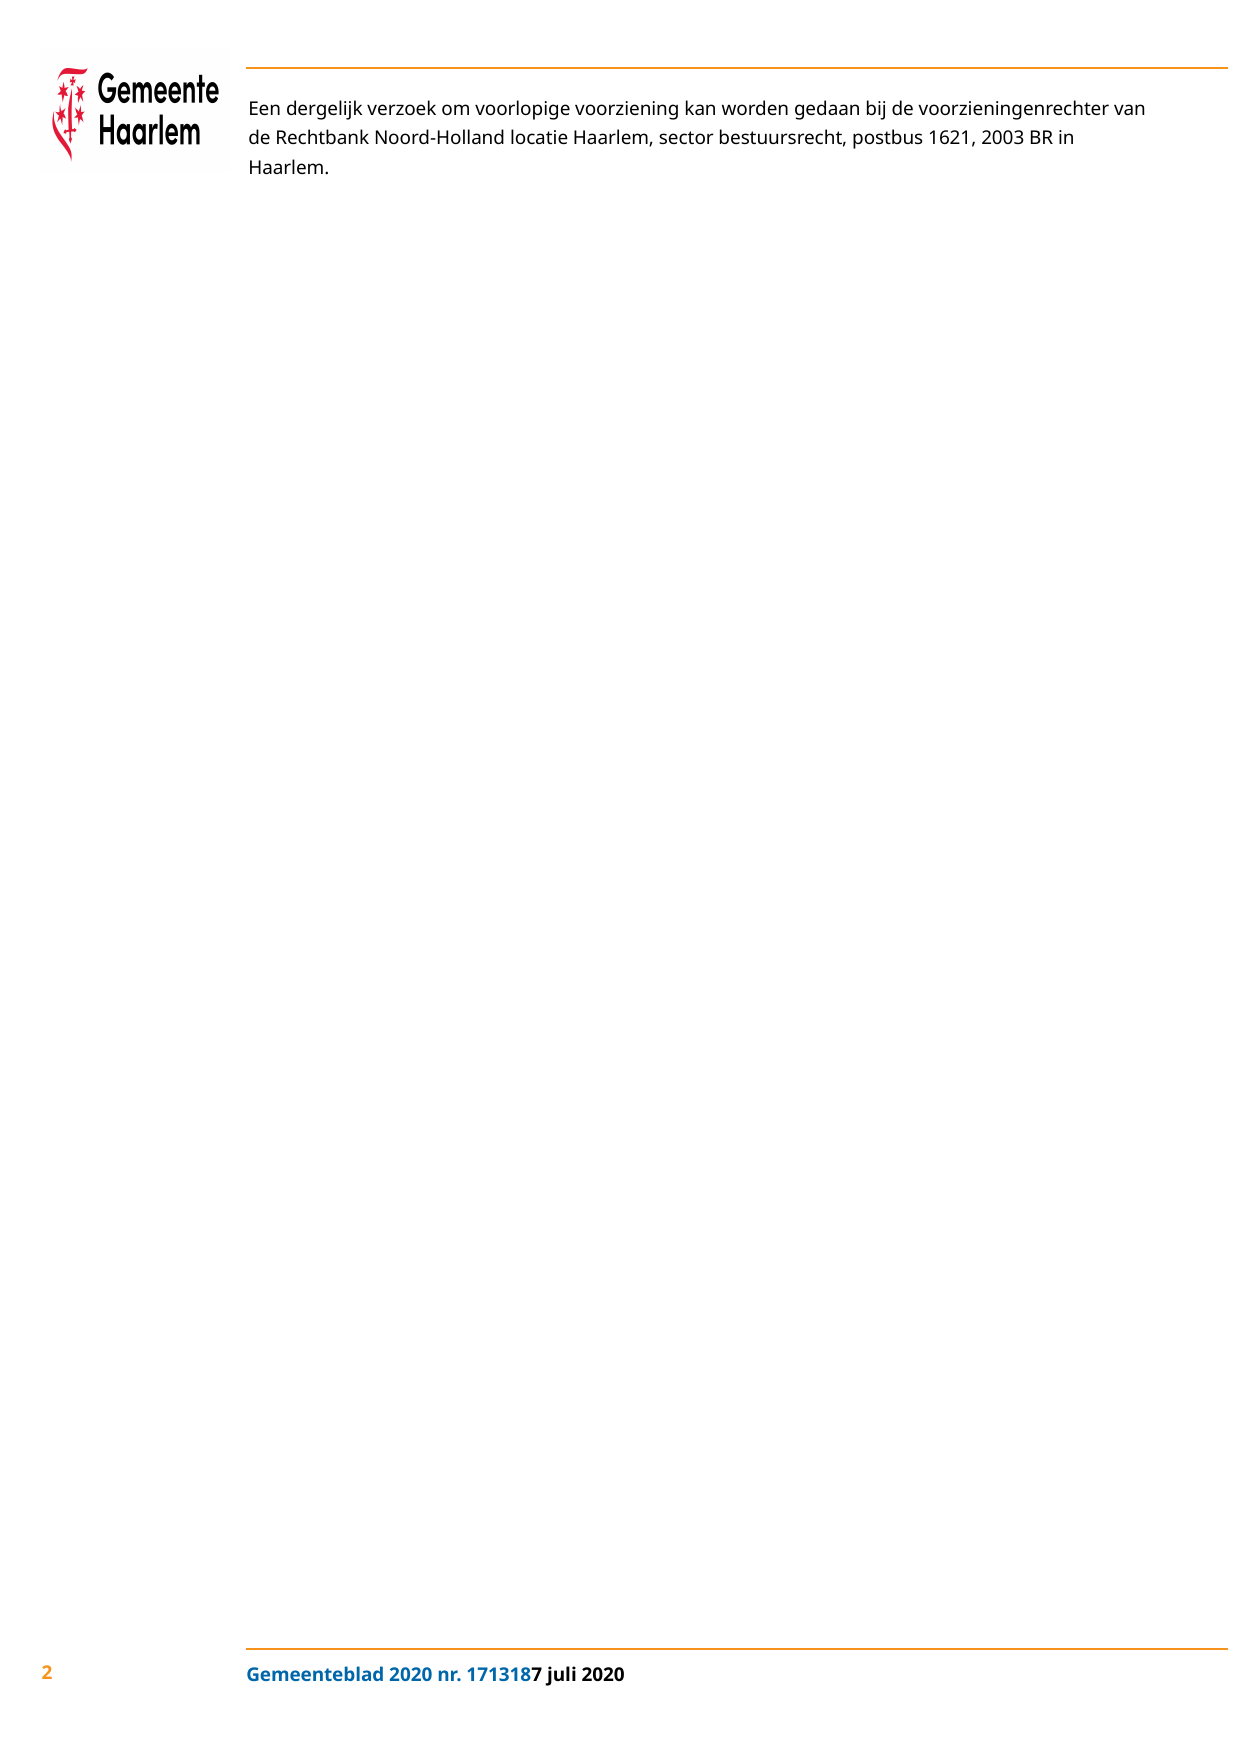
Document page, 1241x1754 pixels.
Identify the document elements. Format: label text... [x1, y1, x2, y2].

text Een dergelijk verzoek om voorlopige voorziening kan worden gedaan bij de voorzieningenrechter van de Rechtbank Noord-Holland locatie Haarlem, sector bestuursrecht, postbus 1621, 2003 BR in Haarlem. [248, 95, 1152, 180]
picture [41, 47, 231, 172]
